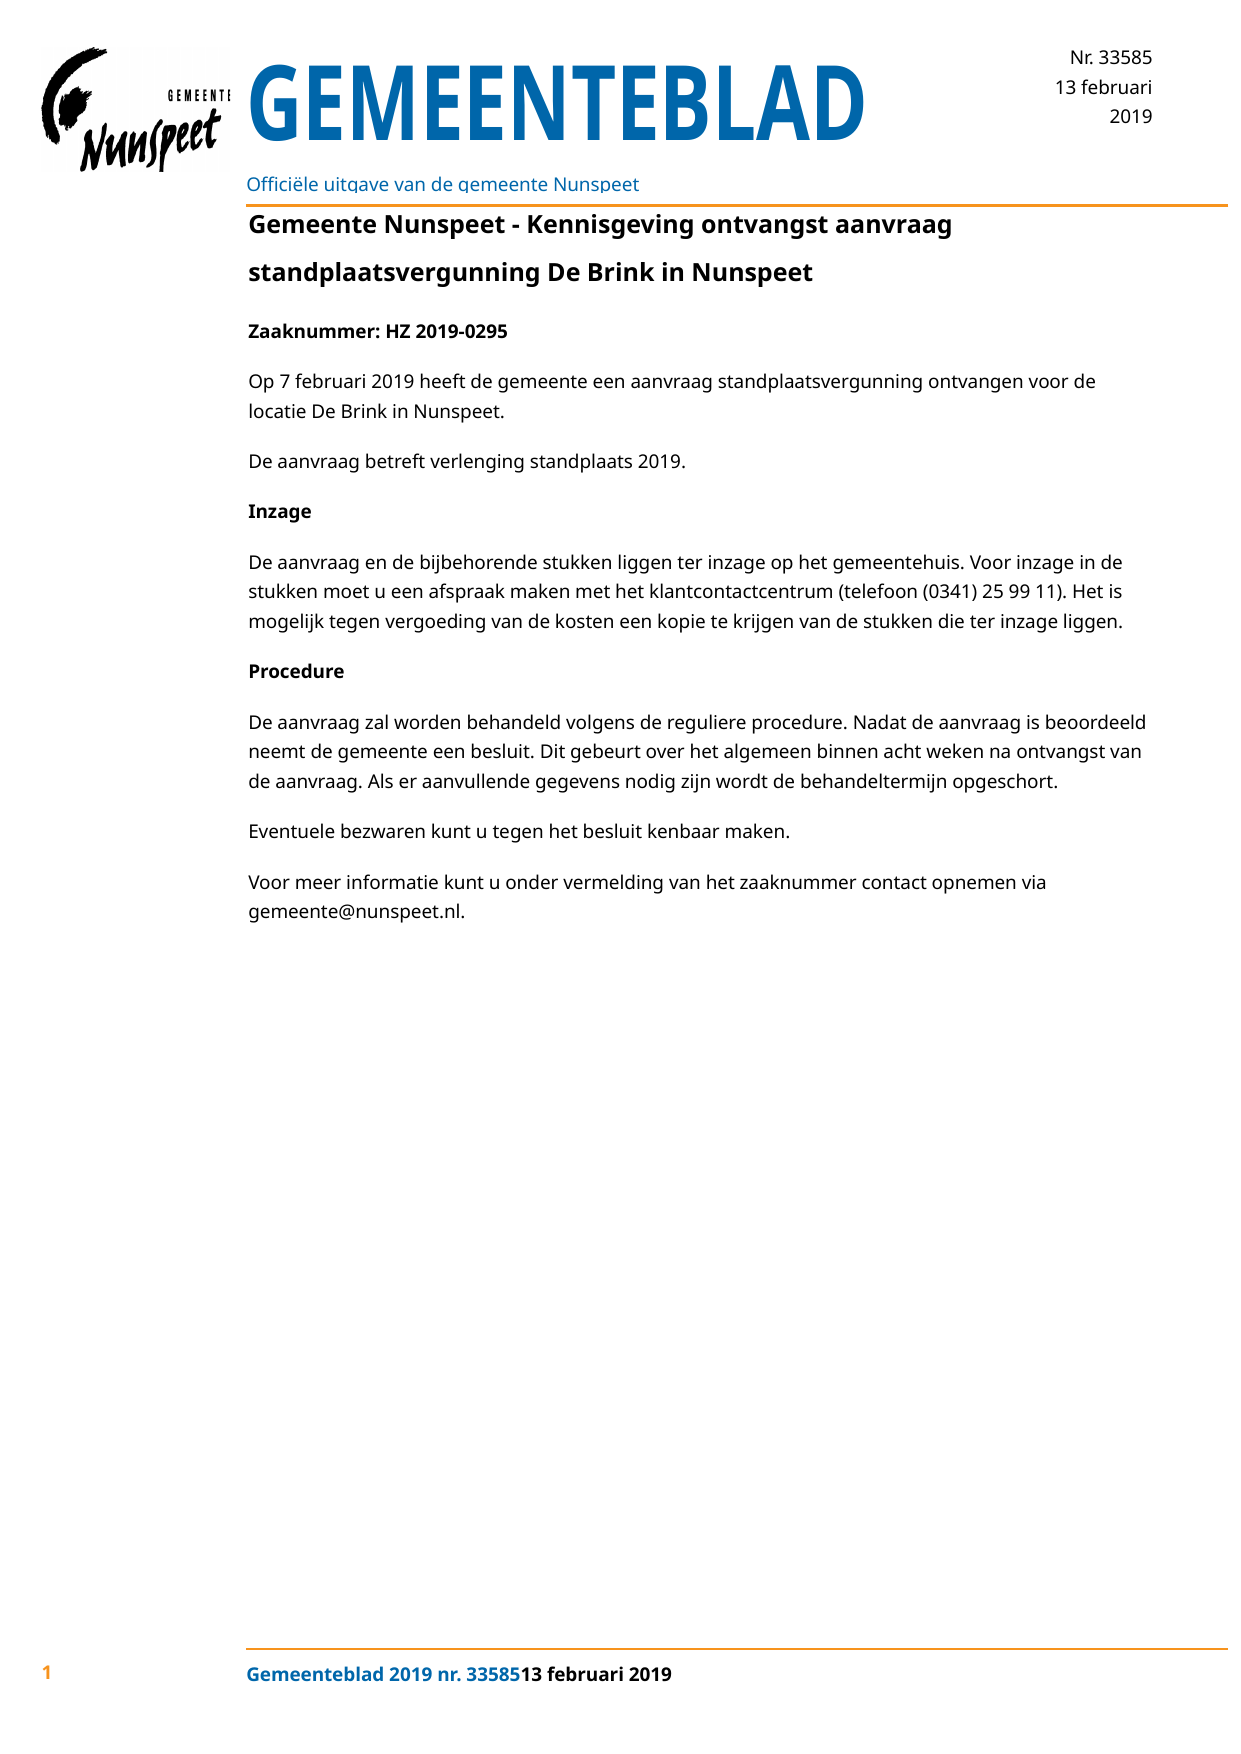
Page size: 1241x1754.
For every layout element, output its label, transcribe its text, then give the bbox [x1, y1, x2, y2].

text De aanvraag zal worden behandeld volgens de reguliere procedure. Nadat de aanvraag is beoordeeld neemt de gemeente een besluit. Dit gebeurt over het algemeen binnen acht weken na ontvangst van de aanvraag. Als er aanvullende gegevens nodig zijn wordt de behandeltermijn opgeschort. [248, 709, 1152, 794]
text De aanvraag en de bijbehorende stukken liggen ter inzage op het gemeentehuis. Voor inzage in de stukken moet u een afspraak maken met het klantcontactcentrum (telefoon (0341) 25 99 11). Het is mogelijk tegen vergoeding van de kosten een kopie te krijgen van de stukken die ter inzage liggen. [248, 549, 1152, 634]
text Voor meer informatie kunt u onder vermelding van het zaaknummer contact opnemen via gemeente@nunspeet.nl. [248, 869, 1152, 924]
picture [41, 47, 231, 172]
text Procedure [248, 659, 1152, 684]
text Op 7 februari 2019 heeft de gemeente een aanvraag standplaatsvergunning ontvangen voor de locatie De Brink in Nunspeet. [248, 368, 1152, 424]
text Gemeente Nunspeet - Kennisgeving ontvangst aanvraag standplaatsvergunning De Brink in Nunspeet [248, 207, 1152, 288]
text Zaaknummer: HZ 2019-0295 [248, 318, 1152, 344]
text Inzage [248, 499, 1152, 524]
text Eventuele bezwaren kunt u tegen het besluit kenbaar maken. [248, 819, 1152, 844]
text De aanvraag betreft verlenging standplaats 2019. [248, 448, 1152, 474]
